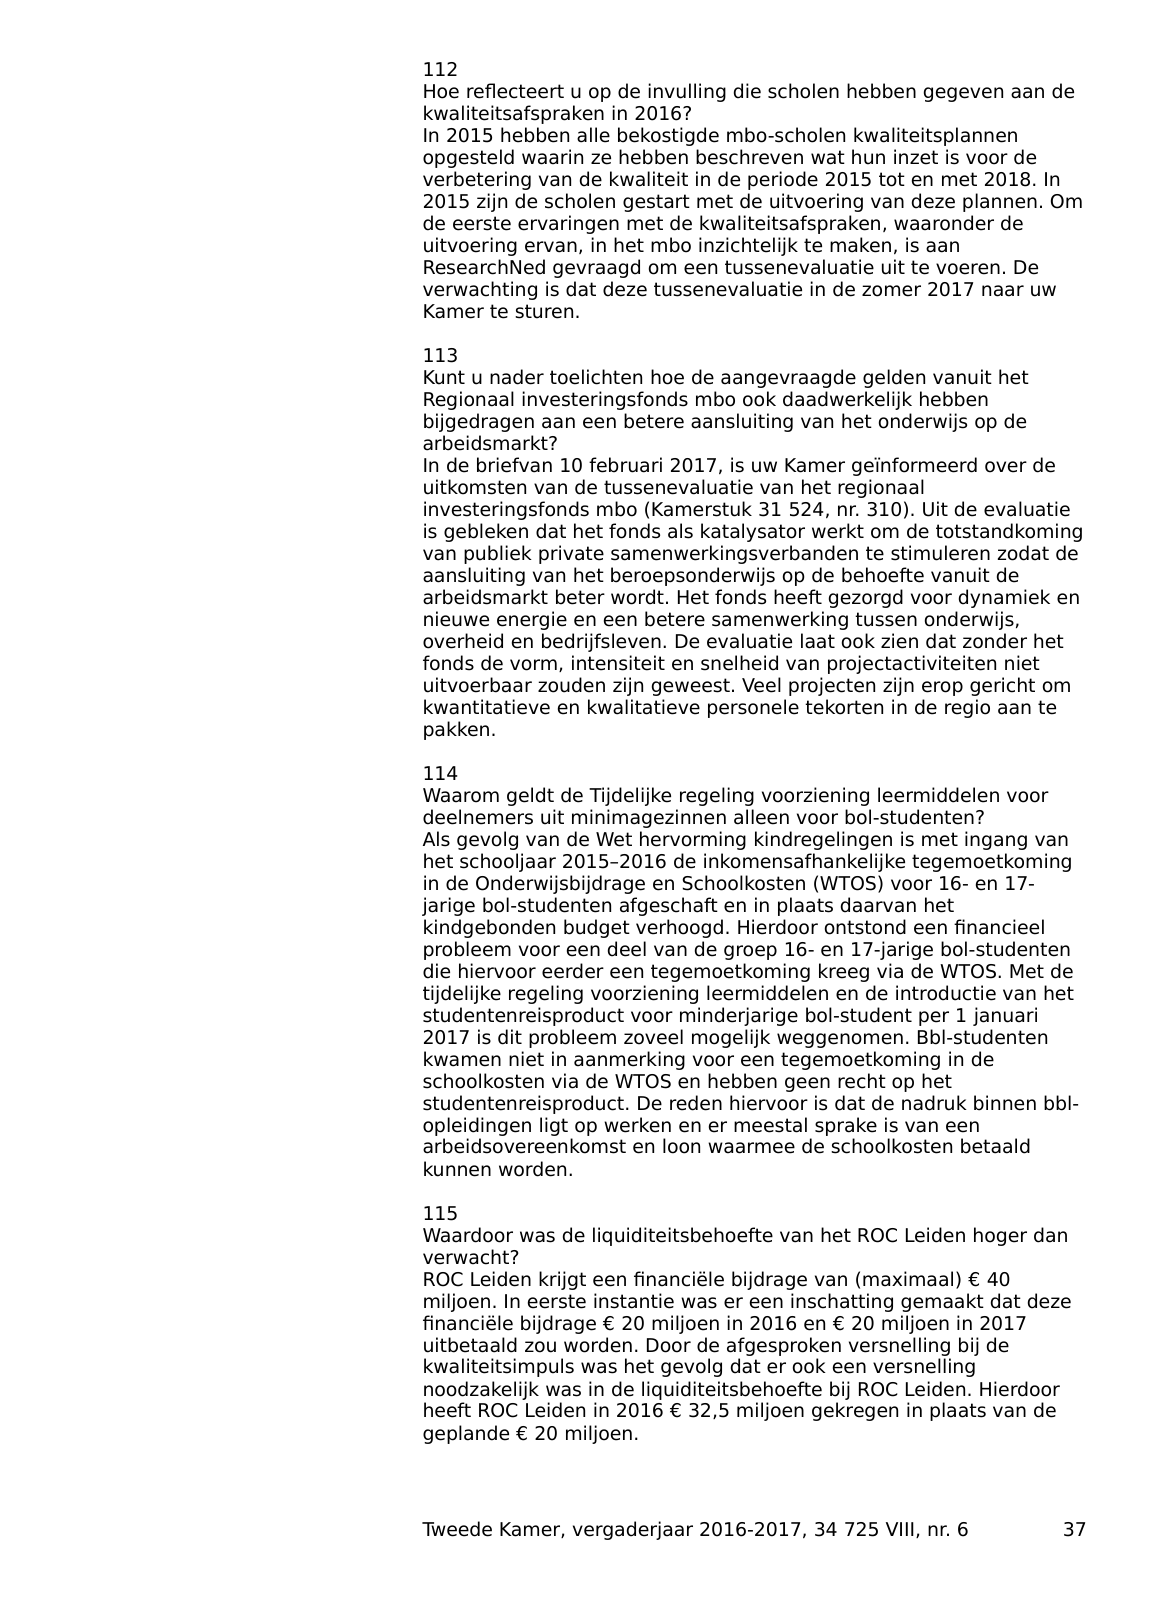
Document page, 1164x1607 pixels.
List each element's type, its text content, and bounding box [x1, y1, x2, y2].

text Waardoor was de liquiditeitsbehoefte van het ROC Leiden hoger dan verwacht? [422, 1224, 1087, 1268]
text 112 [422, 59, 1087, 81]
text Waarom geldt de Tijdelijke regeling voorziening leermiddelen voor deelnemers uit minimagezinnen alleen voor bol-studenten? [422, 785, 1087, 829]
text ROC Leiden krijgt een financiële bijdrage van (maximaal) € 40 miljoen. In eerste instantie was er een inschatting gemaakt dat deze financiële bijdrage € 20 miljoen in 2016 en € 20 miljoen in 2017 uitbetaald zou worden. Door de afgesproken versnelling bij de kwaliteitsimpuls was het gevolg dat er ook een versnelling noodzakelijk was in de liquiditeitsbehoefte bij ROC Leiden. Hierdoor heeft ROC Leiden in 2016 € 32,5 miljoen gekregen in plaats van de geplande € 20 miljoen. [422, 1268, 1087, 1444]
text 114 [422, 763, 1087, 785]
text 113 [422, 345, 1087, 367]
text In 2015 hebben alle bekostigde mbo-scholen kwaliteitsplannen opgesteld waarin ze hebben beschreven wat hun inzet is voor de verbetering van de kwaliteit in de periode 2015 tot en met 2018. In 2015 zijn de scholen gestart met de uitvoering van deze plannen. Om de eerste ervaringen met de kwaliteitsafspraken, waaronder de uitvoering ervan, in het mbo inzichtelijk te maken, is aan ResearchNed gevraagd om een tussenevaluatie uit te voeren. De verwachting is dat deze tussenevaluatie in de zomer 2017 naar uw Kamer te sturen. [422, 125, 1087, 323]
text Kunt u nader toelichten hoe de aangevraagde gelden vanuit het Regionaal investeringsfonds mbo ook daadwerkelijk hebben bijgedragen aan een betere aansluiting van het onderwijs op de arbeidsmarkt? [422, 367, 1087, 455]
text 115 [422, 1203, 1087, 1224]
text Hoe reflecteert u op de invulling die scholen hebben gegeven aan de kwaliteitsafspraken in 2016? [422, 81, 1087, 125]
text In de briefvan 10 februari 2017, is uw Kamer geïnformeerd over de uitkomsten van de tussenevaluatie van het regionaal investeringsfonds mbo (Kamerstuk 31 524, nr. 310). Uit de evaluatie is gebleken dat het fonds als katalysator werkt om de totstandkoming van publiek private samenwerkingsverbanden te stimuleren zodat de aansluiting van het beroepsonderwijs op de behoefte vanuit de arbeidsmarkt beter wordt. Het fonds heeft gezorgd voor dynamiek en nieuwe energie en een betere samenwerking tussen onderwijs, overheid en bedrijfsleven. De evaluatie laat ook zien dat zonder het fonds de vorm, intensiteit en snelheid van projectactiviteiten niet uitvoerbaar zouden zijn geweest. Veel projecten zijn erop gericht om kwantitatieve en kwalitatieve personele tekorten in de regio aan te pakken. [422, 455, 1087, 741]
text Als gevolg van de Wet hervorming kindregelingen is met ingang van het schooljaar 2015–2016 de inkomensafhankelijke tegemoetkoming in de Onderwijsbijdrage en Schoolkosten (WTOS) voor 16- en 17-jarige bol-studenten afgeschaft en in plaats daarvan het kindgebonden budget verhoogd. Hierdoor ontstond een financieel probleem voor een deel van de groep 16- en 17-jarige bol-studenten die hiervoor eerder een tegemoetkoming kreeg via de WTOS. Met de tijdelijke regeling voorziening leermiddelen en de introductie van het studentenreisproduct voor minderjarige bol-student per 1 januari 2017 is dit probleem zoveel mogelijk weggenomen. Bbl-studenten kwamen niet in aanmerking voor een tegemoetkoming in de schoolkosten via de WTOS en hebben geen recht op het studentenreisproduct. De reden hiervoor is dat de nadruk binnen bbl-opleidingen ligt op werken en er meestal sprake is van een arbeidsovereenkomst en loon waarmee de schoolkosten betaald kunnen worden. [422, 829, 1087, 1180]
